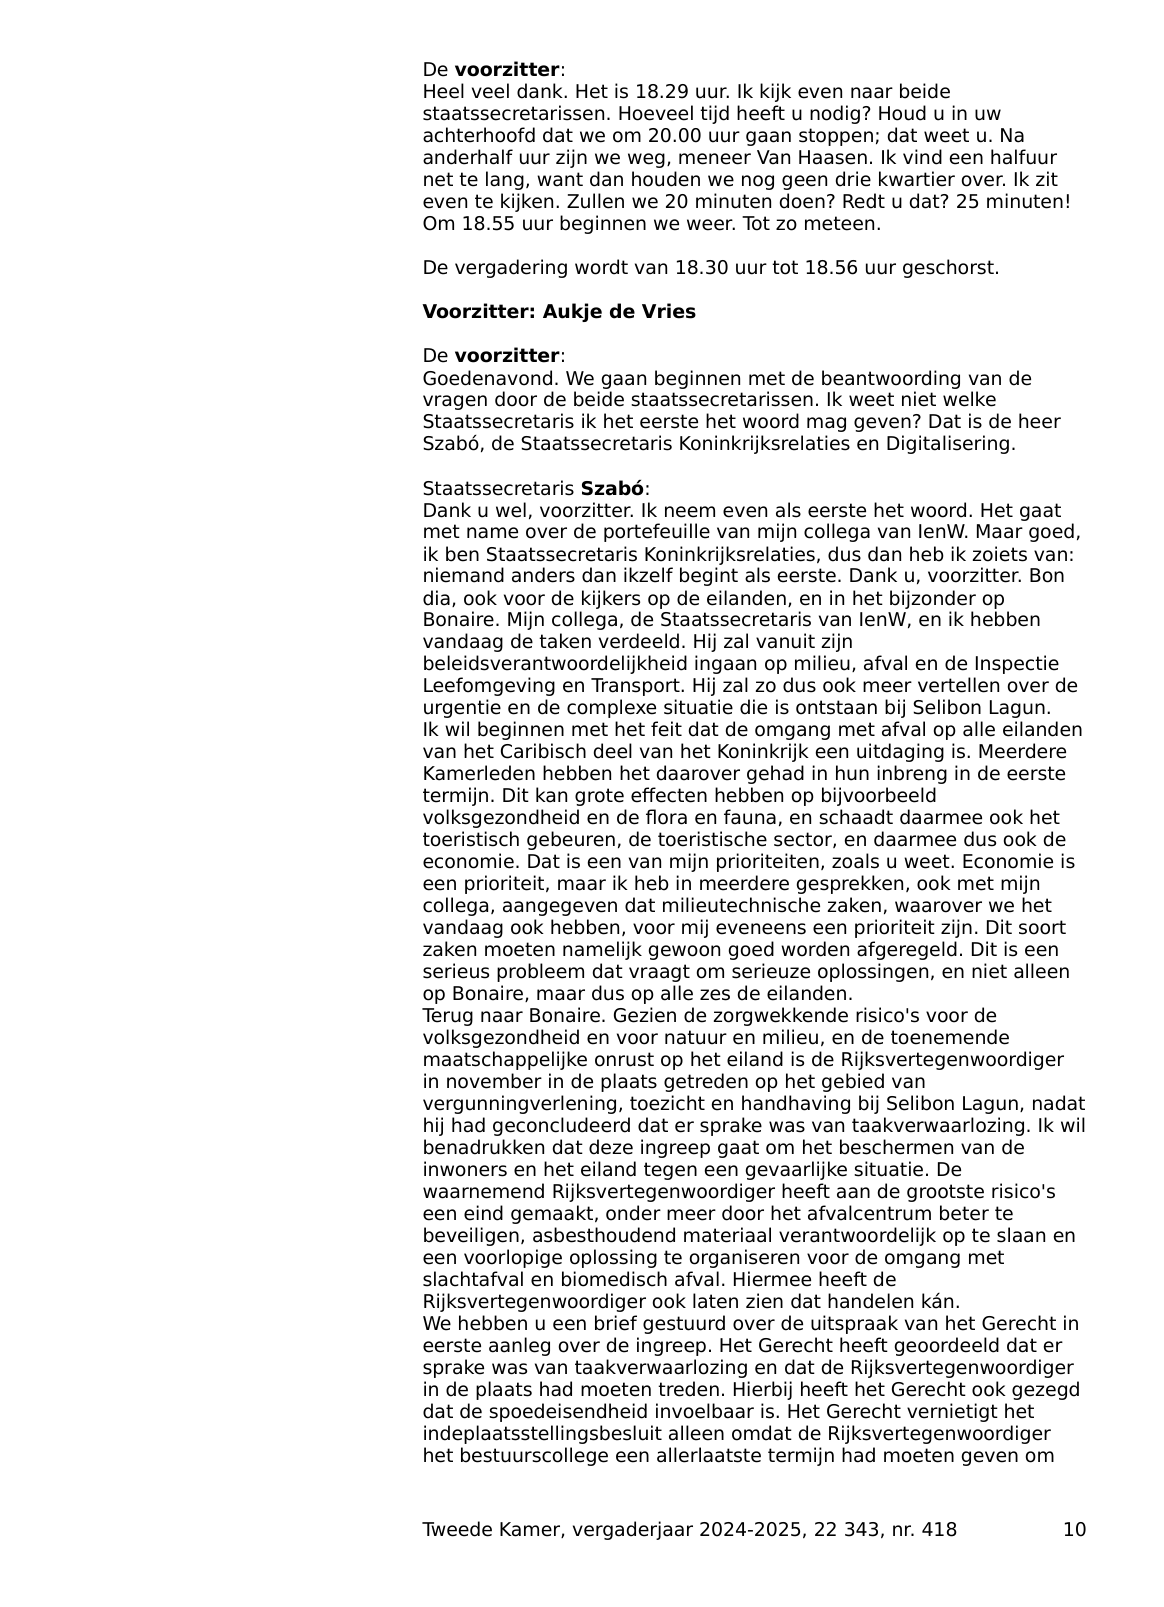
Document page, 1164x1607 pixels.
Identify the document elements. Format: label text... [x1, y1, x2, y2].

text Goedenavond. We gaan beginnen met de beantwoording van de vragen door de beide staatssecretarissen. Ik weet niet welke Staatssecretaris ik het eerste het woord mag geven? Dat is de heer Szabó, de Staatssecretaris Koninkrijksrelaties en Digitalisering. [422, 367, 1087, 455]
text De voorzitter: [422, 59, 1087, 81]
text Ik wil beginnen met het feit dat de omgang met afval op alle eilanden van het Caribisch deel van het Koninkrijk een uitdaging is. Meerdere Kamerleden hebben het daarover gehad in hun inbreng in de eerste termijn. Dit kan grote effecten hebben op bijvoorbeeld volksgezondheid en de flora en fauna, en schaadt daarmee ook het toeristisch gebeuren, de toeristische sector, en daarmee dus ook de economie. Dat is een van mijn prioriteiten, zoals u weet. Economie is een prioriteit, maar ik heb in meerdere gesprekken, ook met mijn collega, aangegeven dat milieutechnische zaken, waarover we het vandaag ook hebben, voor mij eveneens een prioriteit zijn. Dit soort zaken moeten namelijk gewoon goed worden afgeregeld. Dit is een serieus probleem dat vraagt om serieuze oplossingen, en niet alleen op Bonaire, maar dus op alle zes de eilanden. [422, 719, 1087, 1005]
text De vergadering wordt van 18.30 uur tot 18.56 uur geschorst. [422, 257, 1087, 279]
subtitle Voorzitter: Aukje de Vries [422, 301, 1087, 323]
text Heel veel dank. Het is 18.29 uur. Ik kijk even naar beide staatssecretarissen. Hoeveel tijd heeft u nodig? Houd u in uw achterhoofd dat we om 20.00 uur gaan stoppen; dat weet u. Na anderhalf uur zijn we weg, meneer Van Haasen. Ik vind een halfuur net te lang, want dan houden we nog geen drie kwartier over. Ik zit even te kijken. Zullen we 20 minuten doen? Redt u dat? 25 minuten! Om 18.55 uur beginnen we weer. Tot zo meteen. [422, 81, 1087, 235]
text De voorzitter: [422, 345, 1087, 367]
text Staatssecretaris Szabó: [422, 477, 1087, 499]
text Terug naar Bonaire. Gezien de zorgwekkende risico's voor de volksgezondheid en voor natuur en milieu, en de toenemende maatschappelijke onrust op het eiland is de Rijksvertegenwoordiger in november in de plaats getreden op het gebied van vergunningverlening, toezicht en handhaving bij Selibon Lagun, nadat hij had geconcludeerd dat er sprake was van taakverwaarlozing. Ik wil benadrukken dat deze ingreep gaat om het beschermen van de inwoners en het eiland tegen een gevaarlijke situatie. De waarnemend Rijksvertegenwoordiger heeft aan de grootste risico's een eind gemaakt, onder meer door het afvalcentrum beter te beveiligen, asbesthoudend materiaal verantwoordelijk op te slaan en een voorlopige oplossing te organiseren voor de omgang met slachtafval en biomedisch afval. Hiermee heeft de Rijksvertegenwoordiger ook laten zien dat handelen kán. [422, 1005, 1087, 1313]
text We hebben u een brief gestuurd over de uitspraak van het Gerecht in eerste aanleg over de ingreep. Het Gerecht heeft geoordeeld dat er sprake was van taakverwaarlozing en dat de Rijksvertegenwoordiger in de plaats had moeten treden. Hierbij heeft het Gerecht ook gezegd dat de spoedeisendheid invoelbaar is. Het Gerecht vernietigt het indeplaatsstellingsbesluit alleen omdat de Rijksvertegenwoordiger het bestuurscollege een allerlaatste termijn had moeten geven om [422, 1313, 1087, 1467]
text Dank u wel, voorzitter. Ik neem even als eerste het woord. Het gaat met name over de portefeuille van mijn collega van IenW. Maar goed, ik ben Staatssecretaris Koninkrijksrelaties, dus dan heb ik zoiets van: niemand anders dan ikzelf begint als eerste. Dank u, voorzitter. Bon dia, ook voor de kijkers op de eilanden, en in het bijzonder op Bonaire. Mijn collega, de Staatssecretaris van IenW, en ik hebben vandaag de taken verdeeld. Hij zal vanuit zijn beleidsverantwoordelijkheid ingaan op milieu, afval en de Inspectie Leefomgeving en Transport. Hij zal zo dus ook meer vertellen over de urgentie en de complexe situatie die is ontstaan bij Selibon Lagun. [422, 499, 1087, 719]
